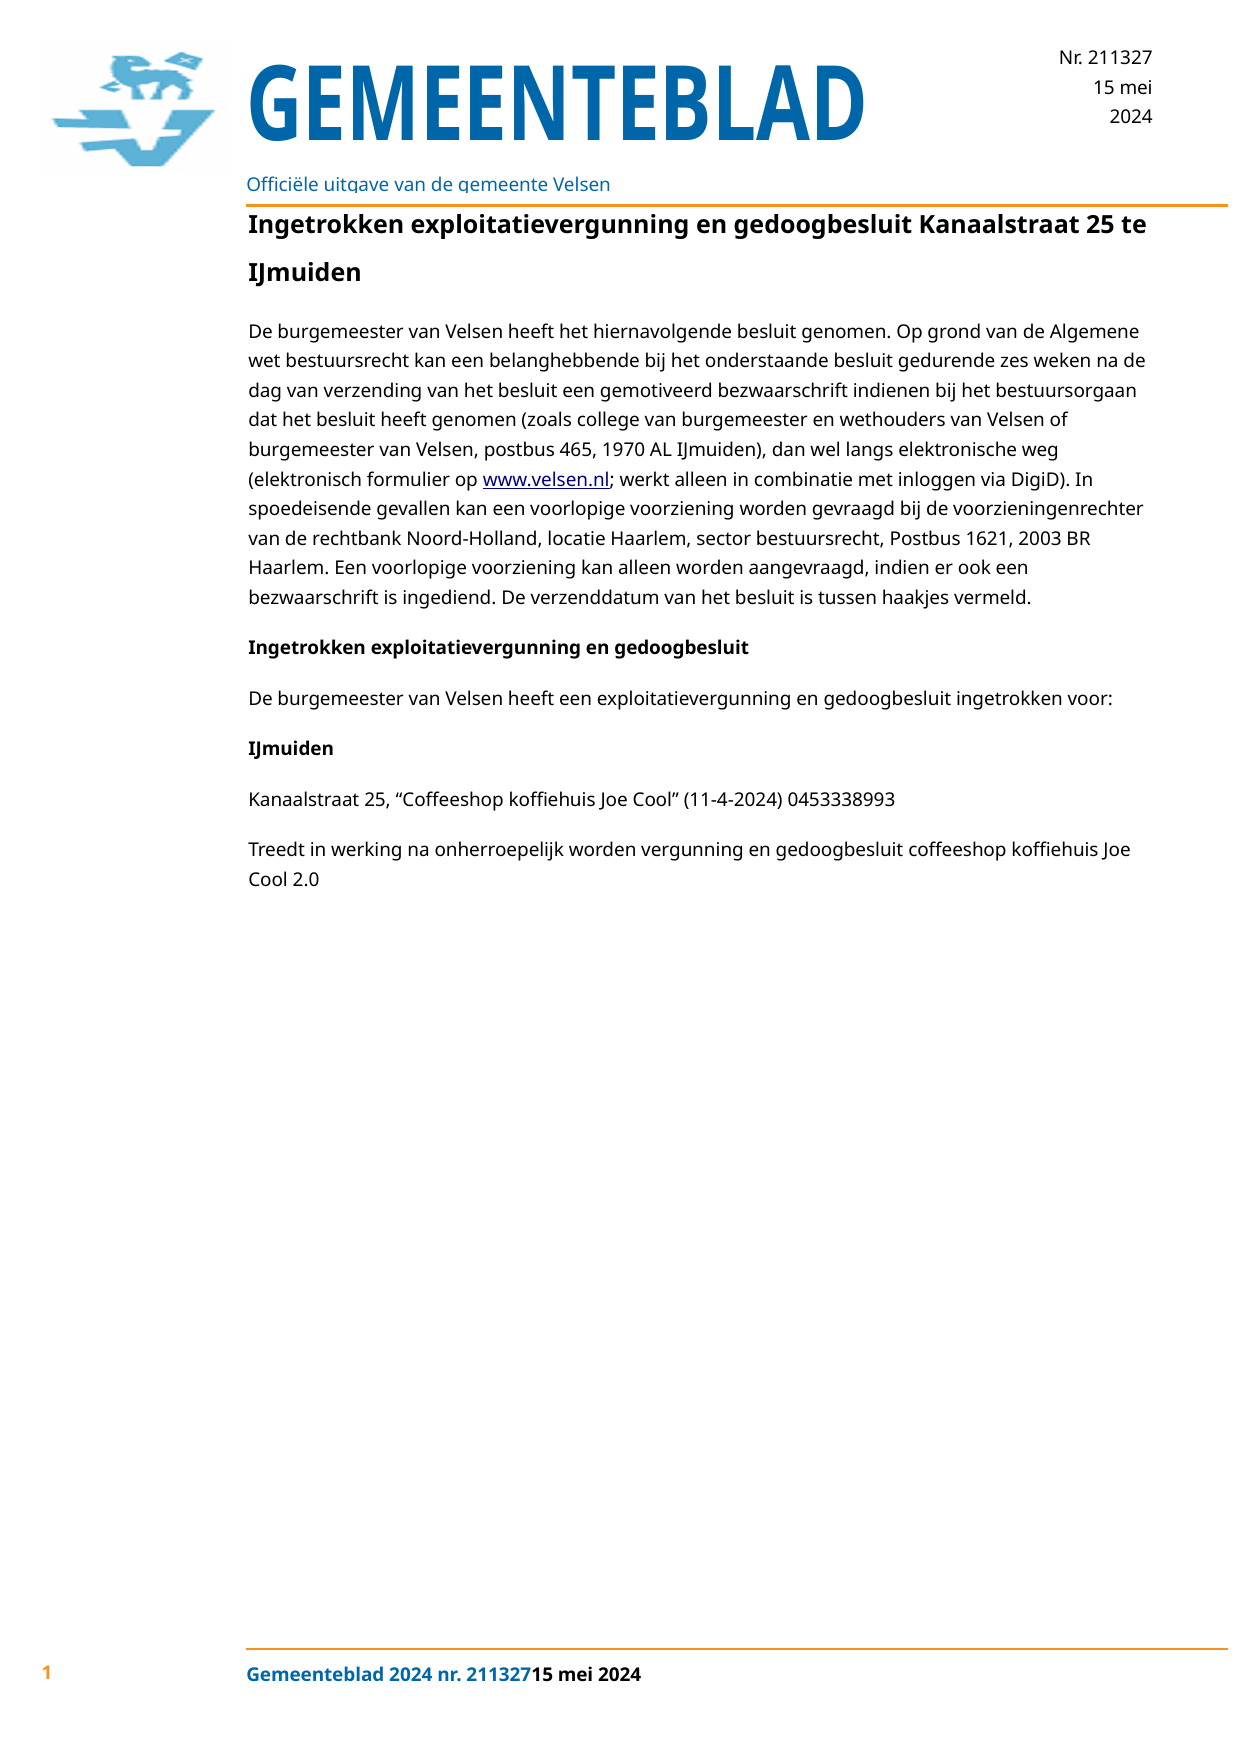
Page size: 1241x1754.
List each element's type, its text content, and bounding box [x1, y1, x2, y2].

text IJmuiden [248, 735, 1152, 761]
text Ingetrokken exploitatievergunning en gedoogbesluit Kanaalstraat 25 te IJmuiden [248, 207, 1152, 288]
picture [41, 47, 231, 172]
text Kanaalstraat 25, “Coffeeshop koffiehuis Joe Cool” (11-4-2024) 0453338993 [248, 786, 1152, 812]
text De burgemeester van Velsen heeft een exploitatievergunning en gedoogbesluit ingetrokken voor: [248, 685, 1152, 711]
text Ingetrokken exploitatievergunning en gedoogbesluit [248, 634, 1152, 660]
text Treedt in werking na onherroepelijk worden vergunning en gedoogbesluit coffeeshop koffiehuis Joe Cool 2.0 [248, 836, 1152, 892]
text De burgemeester van Velsen heeft het hiernavolgende besluit genomen. Op grond van de Algemene wet bestuursrecht kan een belanghebbende bij het onderstaande besluit gedurende zes weken na de dag van verzending van het besluit een gemotiveerd bezwaarschrift indienen bij het bestuursorgaan dat het besluit heeft genomen (zoals college van burgemeester en wethouders van Velsen of burgemeester van Velsen, postbus 465, 1970 AL IJmuiden), dan wel langs elektronische weg (elektronisch formulier op www.velsen.nl; werkt alleen in combinatie met inloggen via DigiD). In spoedeisende gevallen kan een voorlopige voorziening worden gevraagd bij de voorzieningenrechter van de rechtbank Noord-Holland, locatie Haarlem, sector bestuursrecht, Postbus 1621, 2003 BR Haarlem. Een voorlopige voorziening kan alleen worden aangevraagd, indien er ook een bezwaarschrift is ingediend. De verzenddatum van het besluit is tussen haakjes vermeld. [248, 318, 1152, 610]
